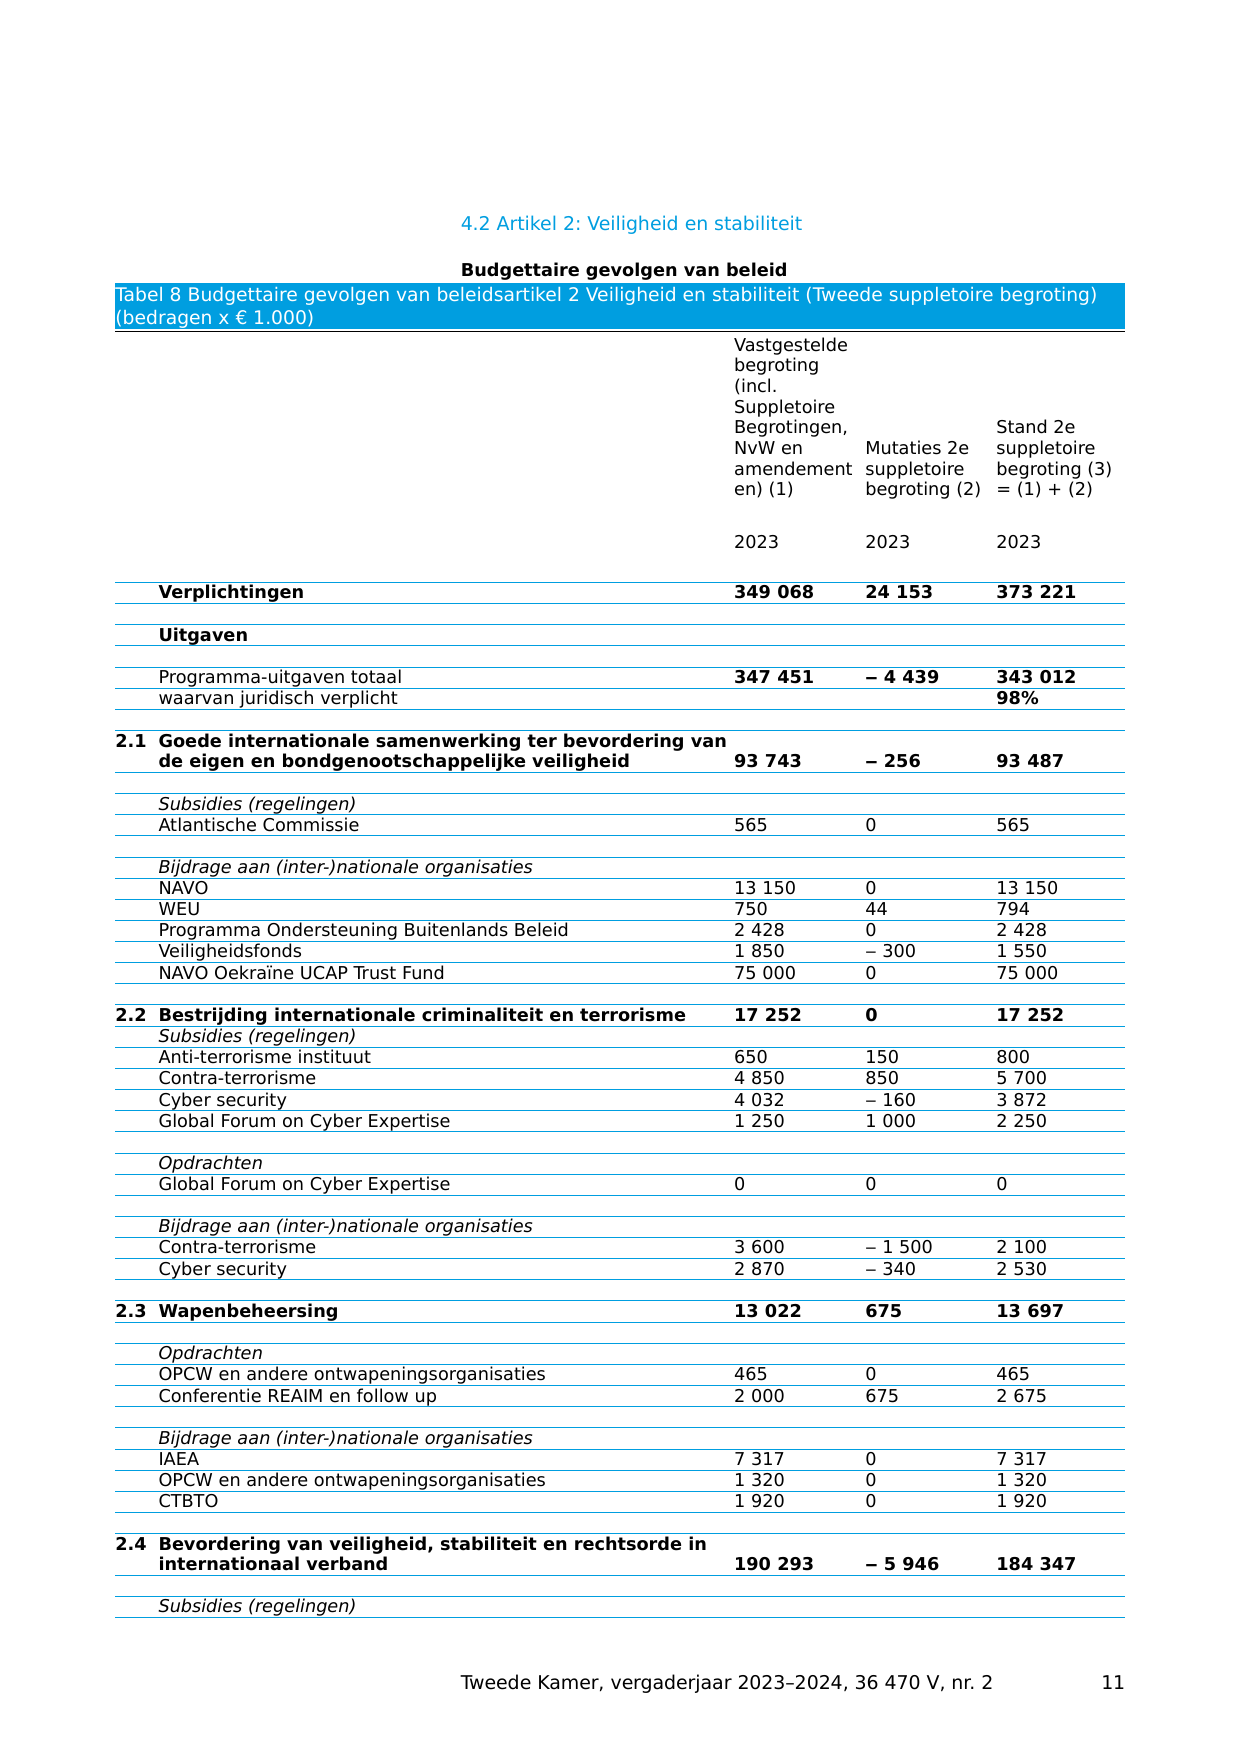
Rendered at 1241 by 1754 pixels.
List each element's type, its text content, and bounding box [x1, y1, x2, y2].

table_cell Verplichtingen [155, 583, 731, 603]
table_cell Veiligheidsfonds [155, 942, 731, 962]
table_cell [862, 858, 993, 877]
table_cell 347 451 [731, 668, 862, 688]
table_cell Programma-uitgaven totaal [155, 668, 731, 688]
table_cell [993, 1428, 1125, 1448]
table_cell [155, 984, 731, 1004]
table_cell [731, 604, 862, 624]
table_cell [731, 1428, 862, 1448]
table_cell [115, 1238, 155, 1258]
table_cell 465 [993, 1365, 1125, 1385]
table_cell [115, 1492, 155, 1512]
table_cell [731, 1217, 862, 1237]
table_cell 13 697 [993, 1301, 1125, 1322]
table_cell Opdrachten [155, 1154, 731, 1173]
table_cell ‒ 1 500 [862, 1238, 993, 1258]
table_cell [155, 646, 731, 667]
table_cell [155, 710, 731, 730]
table_cell [115, 1323, 155, 1343]
table_cell [862, 1407, 993, 1427]
table_cell 2.1 [115, 731, 155, 772]
table_cell 13 022 [731, 1301, 862, 1322]
table_cell [993, 1217, 1125, 1237]
text Budgettaire gevolgen van beleid [461, 258, 1125, 281]
table_cell 750 [731, 900, 862, 920]
table_cell Bevordering van veiligheid, stabiliteit en rechtsorde in internationaal verband [155, 1534, 731, 1575]
table_cell [115, 900, 155, 920]
table_cell [731, 503, 862, 529]
table_cell 75 000 [993, 963, 1125, 983]
table_cell [993, 773, 1125, 793]
table_cell [731, 710, 862, 730]
table_cell 650 [731, 1048, 862, 1068]
table_cell 1 550 [993, 942, 1125, 962]
table_cell [862, 1217, 993, 1237]
table_cell [115, 1175, 155, 1195]
table_cell Cyber security [155, 1090, 731, 1110]
table_cell [115, 1154, 155, 1173]
table_cell 4 032 [731, 1090, 862, 1110]
table_cell [115, 604, 155, 624]
table_cell Subsidies (regelingen) [155, 1597, 731, 1617]
table_cell 93 487 [993, 731, 1125, 772]
table_cell [115, 1217, 155, 1237]
table_cell [731, 1597, 862, 1617]
table_cell [862, 1428, 993, 1448]
table_cell Uitgaven [155, 625, 731, 645]
table_cell [862, 773, 993, 793]
table_cell Global Forum on Cyber Expertise [155, 1111, 731, 1131]
table_cell Global Forum on Cyber Expertise [155, 1175, 731, 1195]
table_cell [115, 1069, 155, 1089]
table_cell 675 [862, 1301, 993, 1322]
table_cell 184 347 [993, 1534, 1125, 1575]
table_cell [155, 836, 731, 856]
table_cell [862, 1280, 993, 1300]
table_cell [115, 794, 155, 814]
table_cell 17 252 [993, 1005, 1125, 1026]
table_cell 349 068 [731, 583, 862, 603]
table_cell [862, 1323, 993, 1343]
table_cell [862, 1154, 993, 1173]
table_cell [115, 963, 155, 983]
table_cell [862, 625, 993, 645]
table_cell Subsidies (regelingen) [155, 794, 731, 814]
table_cell 1 920 [731, 1492, 862, 1512]
table_cell [115, 332, 155, 503]
table_cell [115, 646, 155, 667]
table_cell [115, 1027, 155, 1047]
table_cell Contra-terrorisme [155, 1238, 731, 1258]
table_cell [731, 984, 862, 1004]
table_cell 2 100 [993, 1238, 1125, 1258]
table_cell 0 [862, 1492, 993, 1512]
table_cell [115, 1196, 155, 1216]
table_cell [862, 556, 993, 582]
table_cell [731, 689, 862, 709]
table_cell CTBTO [155, 1492, 731, 1512]
table_cell 13 150 [731, 879, 862, 899]
table_cell Goede internationale samenwerking ter bevordering van de eigen en bondgenootschappelijke veiligheid [155, 731, 731, 772]
table_cell Bijdrage aan (inter-)nationale organisaties [155, 858, 731, 877]
table_cell 800 [993, 1048, 1125, 1068]
table_cell NAVO Oekraïne UCAP Trust Fund [155, 963, 731, 983]
table_cell 0 [862, 879, 993, 899]
table_cell 1 000 [862, 1111, 993, 1131]
table_cell [993, 1597, 1125, 1617]
table_cell [155, 556, 731, 582]
table_cell [115, 858, 155, 877]
table_cell [731, 1154, 862, 1173]
table_cell 794 [993, 900, 1125, 920]
table_cell [115, 815, 155, 835]
table_cell [993, 1407, 1125, 1427]
table_cell 24 153 [862, 583, 993, 603]
table_cell 0 [731, 1175, 862, 1195]
table_cell Atlantische Commissie [155, 815, 731, 835]
table_cell [993, 556, 1125, 582]
table_cell [731, 1323, 862, 1343]
table_cell 0 [862, 1450, 993, 1469]
table_cell 0 [862, 921, 993, 941]
table_cell [993, 1027, 1125, 1047]
table_cell [115, 1111, 155, 1131]
table_cell [115, 942, 155, 962]
table_cell [862, 503, 993, 529]
table_cell [115, 984, 155, 1004]
table_cell [862, 836, 993, 856]
table_cell [115, 1576, 155, 1596]
table_cell Bestrijding internationale criminaliteit en terrorisme [155, 1005, 731, 1026]
table_cell [731, 1407, 862, 1427]
table_cell [115, 1132, 155, 1152]
table_cell 13 150 [993, 879, 1125, 899]
table_cell [862, 1344, 993, 1364]
table_cell OPCW en andere ontwapeningsorganisaties [155, 1471, 731, 1491]
table_cell [731, 556, 862, 582]
table_cell [862, 984, 993, 1004]
table_cell ‒ 256 [862, 731, 993, 772]
table_cell [155, 1323, 731, 1343]
table_cell [115, 1365, 155, 1385]
table_cell [155, 604, 731, 624]
table_cell [115, 1386, 155, 1406]
table_cell [155, 1132, 731, 1152]
table_cell [731, 1280, 862, 1300]
table_cell Opdrachten [155, 1344, 731, 1364]
table_cell [115, 1471, 155, 1491]
table_cell 1 920 [993, 1492, 1125, 1512]
table_cell 2 000 [731, 1386, 862, 1406]
table_cell 3 600 [731, 1238, 862, 1258]
table_cell WEU [155, 900, 731, 920]
table_cell 0 [862, 1365, 993, 1385]
table_cell Bijdrage aan (inter-)nationale organisaties [155, 1217, 731, 1237]
table_cell [862, 1513, 993, 1533]
table_cell Wapenbeheersing [155, 1301, 731, 1322]
table_cell 7 317 [993, 1450, 1125, 1469]
table_cell [155, 773, 731, 793]
table_cell [993, 836, 1125, 856]
table_cell 850 [862, 1069, 993, 1089]
table_cell Vastgestelde begroting (incl. Suppletoire Begrotingen, NvW en amendementen) (1) [731, 332, 862, 503]
table_cell [993, 984, 1125, 1004]
table_cell [731, 646, 862, 667]
table_cell 17 252 [731, 1005, 862, 1026]
table_cell [155, 1196, 731, 1216]
table_cell 75 000 [731, 963, 862, 983]
table_cell [731, 1513, 862, 1533]
table_cell Programma Ondersteuning Buitenlands Beleid [155, 921, 731, 941]
table_cell [862, 646, 993, 667]
table_cell [115, 625, 155, 645]
table_cell ‒ 5 946 [862, 1534, 993, 1575]
table_cell [115, 668, 155, 688]
table_cell 2.3 [115, 1301, 155, 1322]
table_cell [155, 1280, 731, 1300]
table_cell ‒ 160 [862, 1090, 993, 1110]
table_cell [155, 1513, 731, 1533]
table_cell [993, 1154, 1125, 1173]
table_cell [155, 503, 731, 529]
table_cell 0 [862, 815, 993, 835]
table_cell 150 [862, 1048, 993, 1068]
table_cell [993, 794, 1125, 814]
table_cell [993, 858, 1125, 877]
table_cell 2 870 [731, 1259, 862, 1279]
table_cell 0 [862, 963, 993, 983]
table_cell 2.2 [115, 1005, 155, 1026]
table_cell NAVO [155, 879, 731, 899]
table_cell 93 743 [731, 731, 862, 772]
table_cell [115, 921, 155, 941]
table_cell [993, 1576, 1125, 1596]
table_cell [115, 529, 155, 556]
table_cell [115, 1513, 155, 1533]
table_cell [115, 1428, 155, 1448]
table_cell [115, 710, 155, 730]
table_cell 2 250 [993, 1111, 1125, 1131]
table_cell 0 [993, 1175, 1125, 1195]
table_cell 44 [862, 900, 993, 920]
table_cell [115, 556, 155, 582]
table_cell 2023 [993, 529, 1125, 556]
table_cell [862, 689, 993, 709]
table_cell [115, 1450, 155, 1469]
table_cell [731, 1132, 862, 1152]
table_cell [731, 625, 862, 645]
table_cell [993, 1513, 1125, 1533]
table_cell 7 317 [731, 1450, 862, 1469]
table_cell Conferentie REAIM en follow up [155, 1386, 731, 1406]
table_cell [155, 332, 731, 503]
table_cell IAEA [155, 1450, 731, 1469]
table_cell Mutaties 2e suppletoire begroting (2) [862, 332, 993, 503]
table_cell [862, 1196, 993, 1216]
title 4.2 Artikel 2: Veiligheid en stabiliteit [461, 213, 1125, 235]
table_cell [862, 794, 993, 814]
table_cell [115, 773, 155, 793]
table_cell 675 [862, 1386, 993, 1406]
table_cell 1 850 [731, 942, 862, 962]
table_cell [862, 1597, 993, 1617]
table_cell 0 [862, 1471, 993, 1491]
table_cell [862, 1027, 993, 1047]
table_cell [731, 1344, 862, 1364]
table_cell [731, 858, 862, 877]
table_cell waarvan juridisch verplicht [155, 689, 731, 709]
table_cell [115, 503, 155, 529]
table_cell [993, 625, 1125, 645]
table_cell Contra-terrorisme [155, 1069, 731, 1089]
table_cell [731, 1576, 862, 1596]
table_cell [993, 1132, 1125, 1152]
table_cell [993, 503, 1125, 529]
table_cell [115, 1407, 155, 1427]
table_cell 2 428 [993, 921, 1125, 941]
table_cell [155, 529, 731, 556]
table_cell [993, 710, 1125, 730]
table_cell 565 [731, 815, 862, 835]
table_cell Cyber security [155, 1259, 731, 1279]
table_cell [993, 604, 1125, 624]
table_cell [731, 1027, 862, 1047]
table_cell 343 012 [993, 668, 1125, 688]
table_cell 0 [862, 1005, 993, 1026]
table_cell 1 250 [731, 1111, 862, 1131]
table_cell 2023 [862, 529, 993, 556]
table_cell ‒ 4 439 [862, 668, 993, 688]
table_cell [155, 1407, 731, 1427]
table_cell [731, 1196, 862, 1216]
table_cell 2 530 [993, 1259, 1125, 1279]
table_cell [862, 710, 993, 730]
table_cell 373 221 [993, 583, 1125, 603]
table_cell 190 293 [731, 1534, 862, 1575]
table_cell Stand 2e suppletoire begroting (3) = (1) + (2) [993, 332, 1125, 503]
table_cell [115, 879, 155, 899]
table_cell 3 872 [993, 1090, 1125, 1110]
table_cell ‒ 340 [862, 1259, 993, 1279]
table_cell [993, 1280, 1125, 1300]
table_cell [115, 689, 155, 709]
table_cell 2023 [731, 529, 862, 556]
table_cell OPCW en andere ontwapeningsorganisaties [155, 1365, 731, 1385]
table_cell Anti-terrorisme instituut [155, 1048, 731, 1068]
table_cell [731, 836, 862, 856]
table_cell 565 [993, 815, 1125, 835]
table_cell 2.4 [115, 1534, 155, 1575]
table_cell [993, 1196, 1125, 1216]
table_cell [115, 1048, 155, 1068]
table_cell [731, 794, 862, 814]
table_cell 1 320 [731, 1471, 862, 1491]
table_cell 2 428 [731, 921, 862, 941]
table_cell 1 320 [993, 1471, 1125, 1491]
table_cell [862, 1132, 993, 1152]
table_cell [115, 1597, 155, 1617]
table_cell [115, 1344, 155, 1364]
table_cell [862, 1576, 993, 1596]
table_cell [115, 583, 155, 603]
table_cell [115, 1280, 155, 1300]
table_cell [731, 773, 862, 793]
table_cell [115, 1090, 155, 1110]
table_cell ‒ 300 [862, 942, 993, 962]
table_cell Subsidies (regelingen) [155, 1027, 731, 1047]
table_cell 98% [993, 689, 1125, 709]
table_cell 465 [731, 1365, 862, 1385]
table_cell 5 700 [993, 1069, 1125, 1089]
table_cell 0 [862, 1175, 993, 1195]
table_cell [993, 1323, 1125, 1343]
table_cell [115, 1259, 155, 1279]
table_cell [115, 836, 155, 856]
table_cell 4 850 [731, 1069, 862, 1089]
table_cell [993, 646, 1125, 667]
table_cell [993, 1344, 1125, 1364]
table_cell [862, 604, 993, 624]
table_cell Bijdrage aan (inter-)nationale organisaties [155, 1428, 731, 1448]
table_cell 2 675 [993, 1386, 1125, 1406]
table_cell [155, 1576, 731, 1596]
